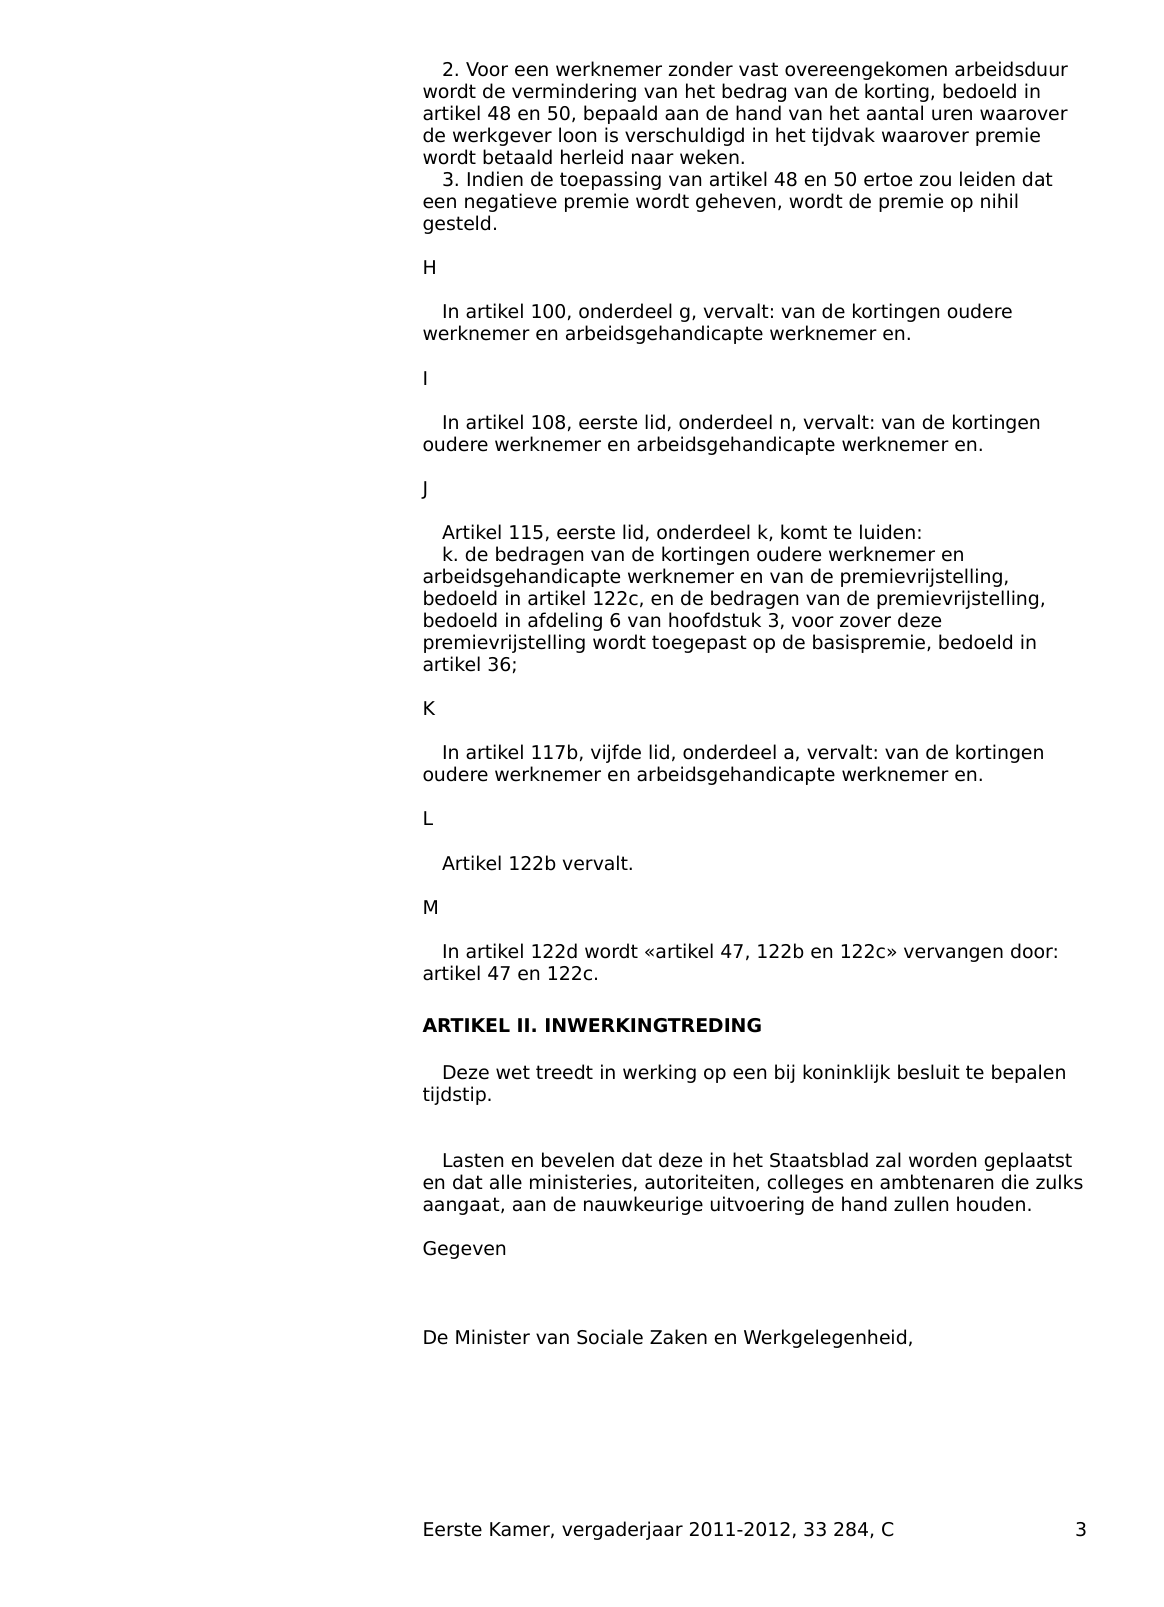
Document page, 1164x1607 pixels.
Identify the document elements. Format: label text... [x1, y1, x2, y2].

text Artikel 122b vervalt. [422, 852, 1087, 874]
text In artikel 117b, vijfde lid, onderdeel a, vervalt: van de kortingen oudere werknemer en arbeidsgehandicapte werknemer en. [422, 742, 1087, 786]
text De Minister van Sociale Zaken en Werkgelegenheid, [422, 1327, 1087, 1349]
text In artikel 100, onderdeel g, vervalt: van de kortingen oudere werknemer en arbeidsgehandicapte werknemer en. [422, 301, 1087, 345]
text I [422, 367, 1087, 389]
subtitle ARTIKEL II. INWERKINGTREDING [422, 1015, 1087, 1037]
text Gegeven [422, 1238, 1087, 1260]
text In artikel 122d wordt «artikel 47, 122b en 122c» vervangen door: artikel 47 en 122c. [422, 941, 1087, 985]
text 2. Voor een werknemer zonder vast overeengekomen arbeidsduur wordt de vermindering van het bedrag van de korting, bedoeld in artikel 48 en 50, bepaald aan de hand van het aantal uren waarover de werkgever loon is verschuldigd in het tijdvak waarover premie wordt betaald herleid naar weken. [422, 59, 1087, 169]
text M [422, 897, 1087, 918]
text 3. Indien de toepassing van artikel 48 en 50 ertoe zou leiden dat een negatieve premie wordt geheven, wordt de premie op nihil gesteld. [422, 169, 1087, 235]
text J [422, 478, 1087, 500]
text Deze wet treedt in werking op een bij koninklijk besluit te bepalen tijdstip. [422, 1062, 1087, 1106]
text k. de bedragen van de kortingen oudere werknemer en arbeidsgehandicapte werknemer en van de premievrijstelling, bedoeld in artikel 122c, en de bedragen van de premievrijstelling, bedoeld in afdeling 6 van hoofdstuk 3, voor zover deze premievrijstelling wordt toegepast op de basispremie, bedoeld in artikel 36; [422, 544, 1087, 676]
text K [422, 698, 1087, 720]
text L [422, 808, 1087, 830]
text In artikel 108, eerste lid, onderdeel n, vervalt: van de kortingen oudere werknemer en arbeidsgehandicapte werknemer en. [422, 412, 1087, 456]
text Lasten en bevelen dat deze in het Staatsblad zal worden geplaatst en dat alle ministeries, autoriteiten, colleges en ambtenaren die zulks aangaat, aan de nauwkeurige uitvoering de hand zullen houden. [422, 1150, 1087, 1216]
text Artikel 115, eerste lid, onderdeel k, komt te luiden: [422, 522, 1087, 544]
text H [422, 257, 1087, 279]
